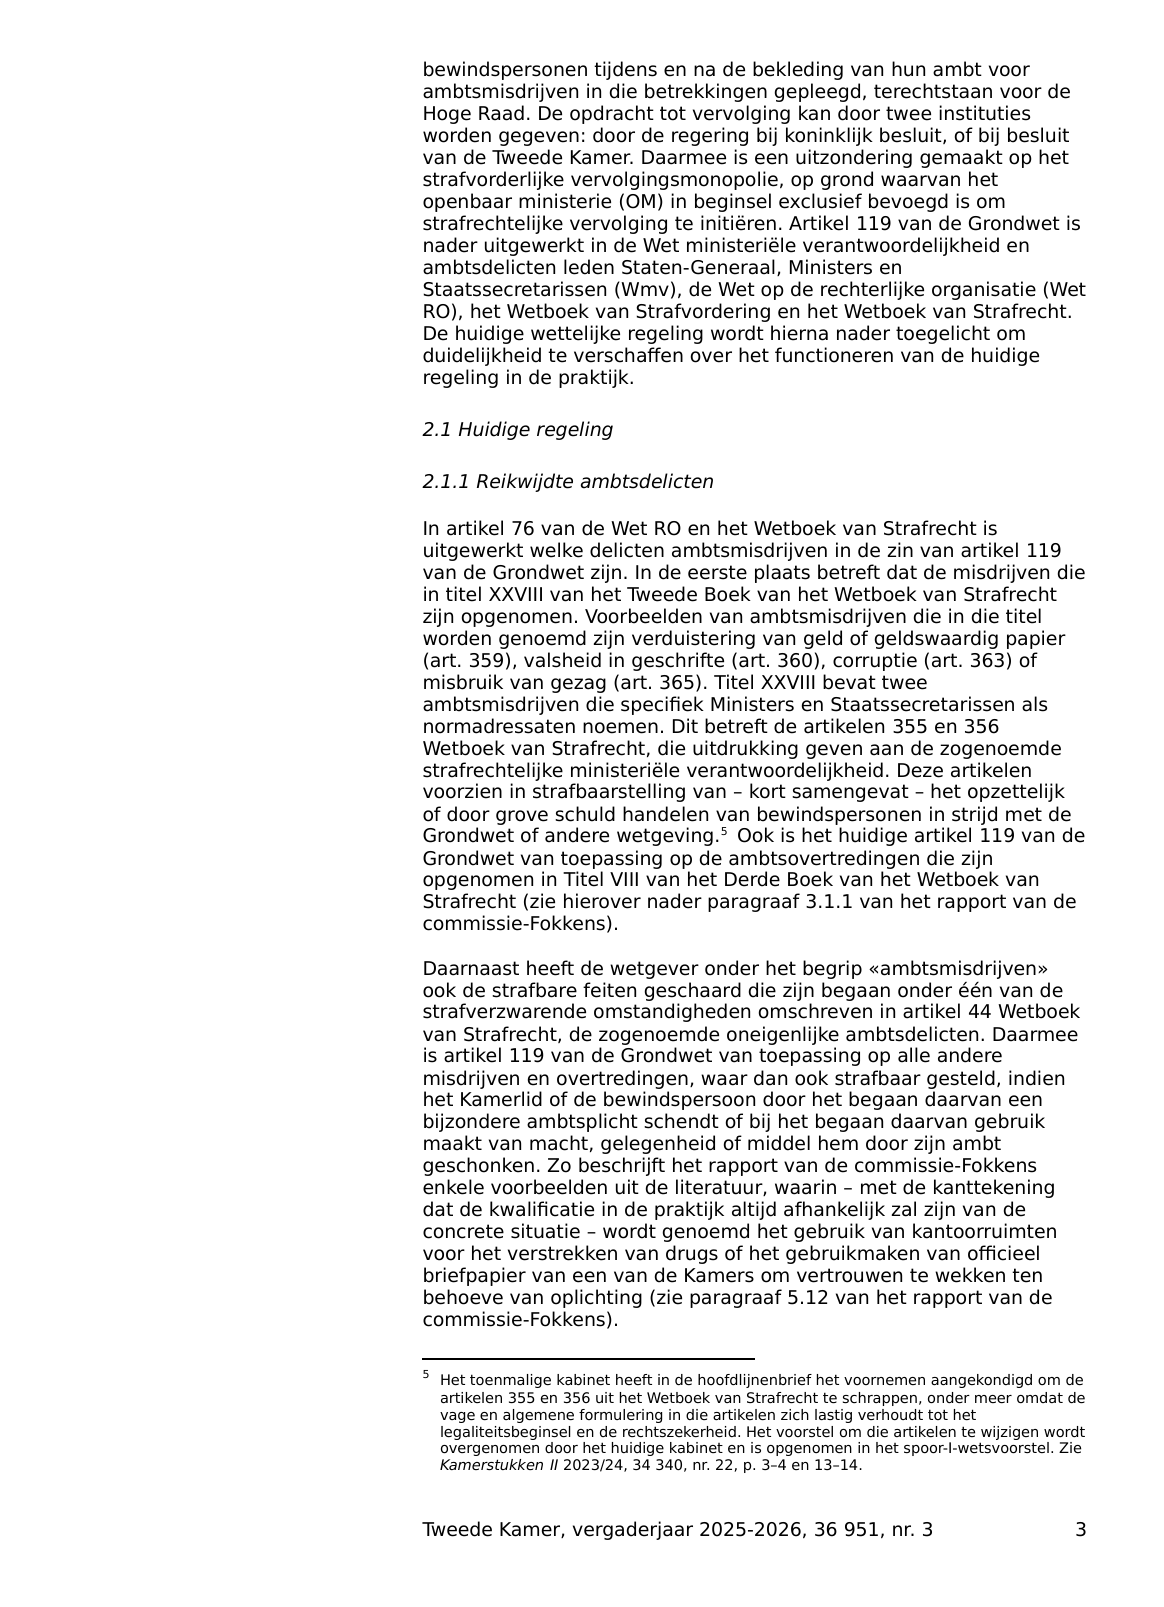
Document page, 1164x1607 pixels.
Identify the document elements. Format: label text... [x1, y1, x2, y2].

text In artikel 76 van de Wet RO en het Wetboek van Strafrecht is uitgewerkt welke delicten ambtsmisdrijven in de zin van artikel 119 van de Grondwet zijn. In de eerste plaats betreft dat de misdrijven die in titel XXVIII van het Tweede Boek van het Wetboek van Strafrecht zijn opgenomen. Voorbeelden van ambtsmisdrijven die in die titel worden genoemd zijn verduistering van geld of geldswaardig papier (art. 359), valsheid in geschrifte (art. 360), corruptie (art. 363) of misbruik van gezag (art. 365). Titel XXVIII bevat twee ambtsmisdrijven die specifiek Ministers en Staatssecretarissen als normadressaten noemen. Dit betreft de artikelen 355 en 356 Wetboek van Strafrecht, die uitdrukking geven aan de zogenoemde strafrechtelijke ministeriële verantwoordelijkheid. Deze artikelen voorzien in strafbaarstelling van – kort samengevat – het opzettelijk of door grove schuld handelen van bewindspersonen in strijd met de Grondwet of andere wetgeving. Ook is het huidige artikel 119 van de Grondwet van toepassing op de ambtsovertredingen die zijn opgenomen in Titel VIII van het Derde Boek van het Wetboek van Strafrecht (zie hierover nader paragraaf 3.1.1 van het rapport van de commissie-Fokkens). [422, 518, 1087, 935]
text Daarnaast heeft de wetgever onder het begrip «ambtsmisdrijven» ook de strafbare feiten geschaard die zijn begaan onder één van de strafverzwarende omstandigheden omschreven in artikel 44 Wetboek van Strafrecht, de zogenoemde oneigenlijke ambtsdelicten. Daarmee is artikel 119 van de Grondwet van toepassing op alle andere misdrijven en overtredingen, waar dan ook strafbaar gesteld, indien het Kamerlid of de bewindspersoon door het begaan daarvan een bijzondere ambtsplicht schendt of bij het begaan daarvan gebruik maakt van macht, gelegenheid of middel hem door zijn ambt geschonken. Zo beschrijft het rapport van de commissie-Fokkens enkele voorbeelden uit de literatuur, waarin – met de kanttekening dat de kwalificatie in de praktijk altijd afhankelijk zal zijn van de concrete situatie – wordt genoemd het gebruik van kantoorruimten voor het verstrekken van drugs of het gebruikmaken van officieel briefpapier van een van de Kamers om vertrouwen te wekken ten behoeve van oplichting (zie paragraaf 5.12 van het rapport van de commissie-Fokkens). [422, 957, 1087, 1331]
subtitle 2.1 Huidige regeling [422, 419, 1087, 441]
subtitle 2.1.1 Reikwijdte ambtsdelicten [422, 471, 1087, 493]
text Het toenmalige kabinet heeft in de hoofdlijnenbrief het voornemen aangekondigd om de artikelen 355 en 356 uit het Wetboek van Strafrecht te schrappen, onder meer omdat de vage en algemene formulering in die artikelen zich lastig verhoudt tot het legaliteitsbeginsel en de rechtszekerheid. Het voorstel om die artikelen te wijzigen wordt overgenomen door het huidige kabinet en is opgenomen in het spoor-I-wetsvoorstel. Zie Kamerstukken II 2023/24, 34 340, nr. 22, p. 3–4 en 13–14. [422, 1368, 1087, 1474]
text bewindspersonen tijdens en na de bekleding van hun ambt voor ambtsmisdrijven in die betrekkingen gepleegd, terechtstaan voor de Hoge Raad. De opdracht tot vervolging kan door twee instituties worden gegeven: door de regering bij koninklijk besluit, of bij besluit van de Tweede Kamer. Daarmee is een uitzondering gemaakt op het strafvorderlijke vervolgingsmonopolie, op grond waarvan het openbaar ministerie (OM) in beginsel exclusief bevoegd is om strafrechtelijke vervolging te initiëren. Artikel 119 van de Grondwet is nader uitgewerkt in de Wet ministeriële verantwoordelijkheid en ambtsdelicten leden Staten-Generaal, Ministers en Staatssecretarissen (Wmv), de Wet op de rechterlijke organisatie (Wet RO), het Wetboek van Strafvordering en het Wetboek van Strafrecht. De huidige wettelijke regeling wordt hierna nader toegelicht om duidelijkheid te verschaffen over het functioneren van de huidige regeling in de praktijk. [422, 59, 1087, 389]
